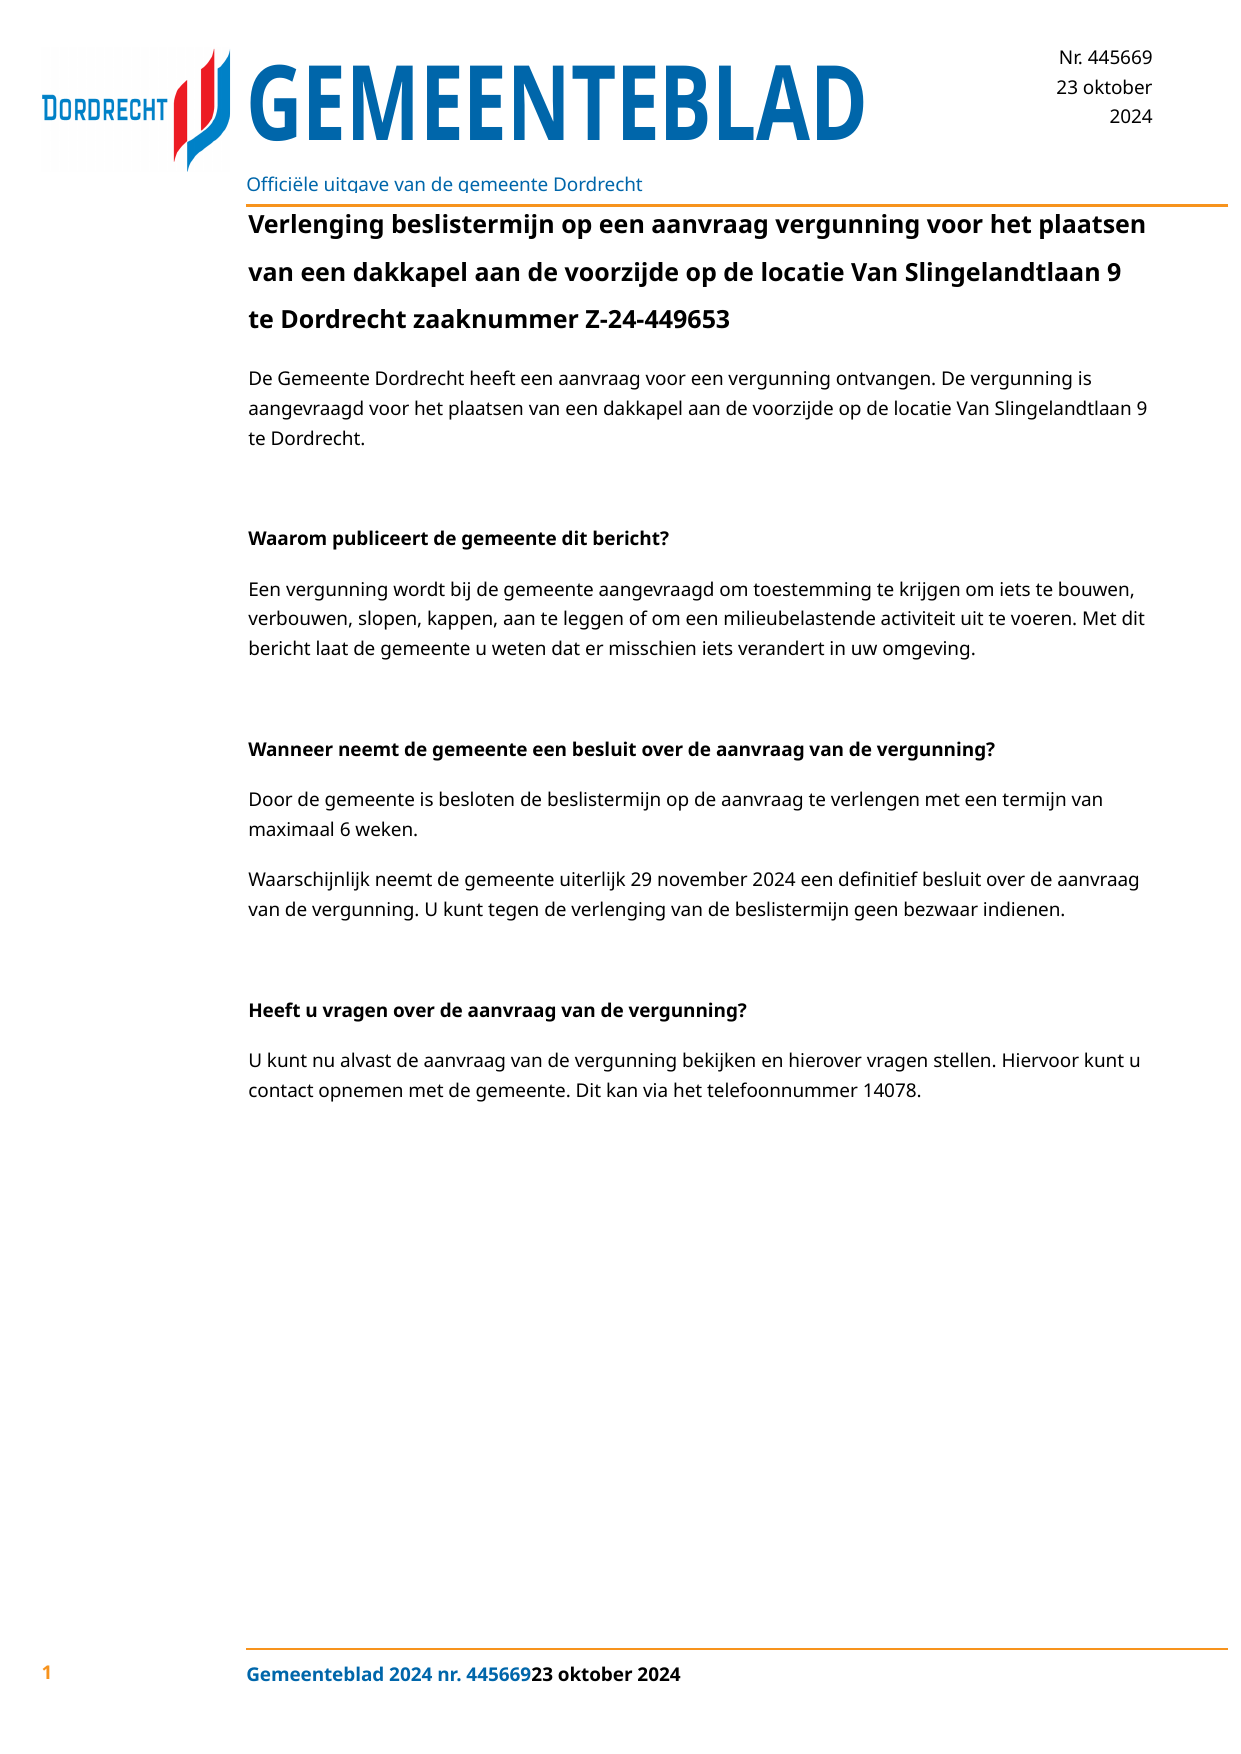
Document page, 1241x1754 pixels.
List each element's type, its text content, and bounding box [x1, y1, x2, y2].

text U kunt nu alvast de aanvraag van de vergunning bekijken en hierover vragen stellen. Hiervoor kunt u contact opnemen met de gemeente. Dit kan via het telefoonnummer 14078. [248, 1047, 1152, 1102]
picture [41, 47, 231, 172]
text Een vergunning wordt bij de gemeente aangevraagd om toestemming te krijgen om iets te bouwen, verbouwen, slopen, kappen, aan te leggen of om een milieubelastende activiteit uit te voeren. Met dit bericht laat de gemeente u weten dat er misschien iets verandert in uw omgeving. [248, 576, 1152, 661]
text Waarschijnlijk neemt de gemeente uiterlijk 29 november 2024 een definitief besluit over de aanvraag van de vergunning. U kunt tegen de verlenging van de beslistermijn geen bezwaar indienen. [248, 866, 1152, 922]
text Waarom publiceert de gemeente dit bericht? [248, 526, 1152, 551]
text Verlenging beslistermijn op een aanvraag vergunning voor het plaatsen van een dakkapel aan de voorzijde op de locatie Van Slingelandtlaan 9 te Dordrecht zaaknummer Z-24-449653 [248, 207, 1152, 336]
text Heeft u vragen over de aanvraag van de vergunning? [248, 997, 1152, 1022]
text Wanneer neemt de gemeente een besluit over de aanvraag van de vergunning? [248, 736, 1152, 762]
text Door de gemeente is besloten de beslistermijn op de aanvraag te verlengen met een termijn van maximaal 6 weken. [248, 786, 1152, 842]
text De Gemeente Dordrecht heeft een aanvraag voor een vergunning ontvangen. De vergunning is aangevraagd voor het plaatsen van een dakkapel aan de voorzijde op de locatie Van Slingelandtlaan 9 te Dordrecht. [248, 366, 1152, 450]
